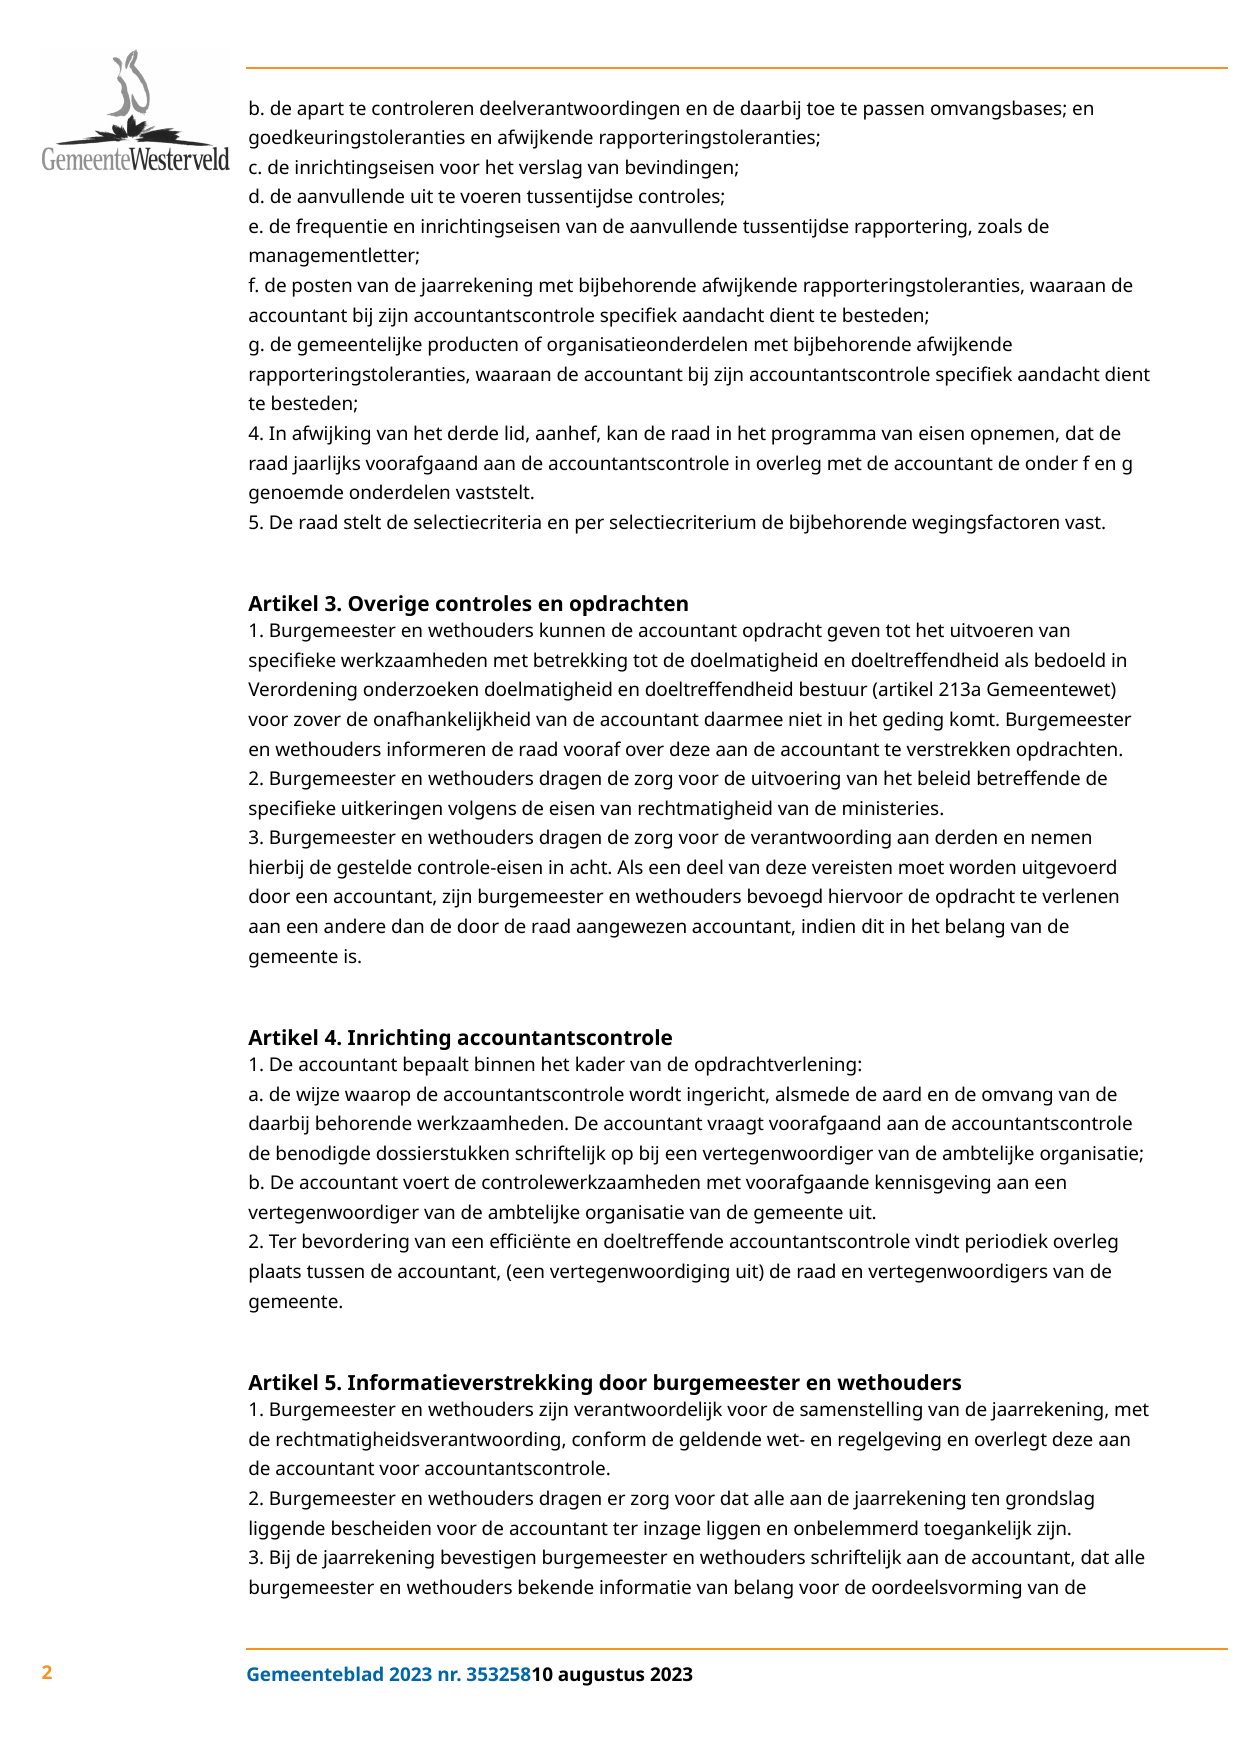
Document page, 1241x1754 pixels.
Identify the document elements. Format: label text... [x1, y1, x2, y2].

text g. de gemeentelijke producten of organisatieonderdelen met bijbehorende afwijkende rapporteringstoleranties, waaraan de accountant bij zijn accountantscontrole specifiek aandacht dient te besteden; [248, 331, 1152, 416]
text 1. De accountant bepaalt binnen het kader van de opdrachtverlening: [248, 1051, 1152, 1077]
text Artikel 5. Informatieverstrekking door burgemeester en wethouders [248, 1368, 1152, 1396]
text f. de posten van de jaarrekening met bijbehorende afwijkende rapporteringstoleranties, waaraan de accountant bij zijn accountantscontrole specifiek aandacht dient te besteden; [248, 272, 1152, 328]
text a. de wijze waarop de accountantscontrole wordt ingericht, alsmede de aard en de omvang van de daarbij behorende werkzaamheden. De accountant vraagt voorafgaand aan de accountantscontrole de benodigde dossierstukken schriftelijk op bij een vertegenwoordiger van de ambtelijke organisatie; [248, 1081, 1152, 1166]
text b. De accountant voert de controlewerkzaamheden met voorafgaande kennisgeving aan een vertegenwoordiger van de ambtelijke organisatie van de gemeente uit. [248, 1169, 1152, 1225]
text 2. Ter bevordering van een efficiënte en doeltreffende accountantscontrole vindt periodiek overleg plaats tussen de accountant, (een vertegenwoordiging uit) de raad en vertegenwoordigers van de gemeente. [248, 1229, 1152, 1314]
text 3. Burgemeester en wethouders dragen de zorg voor de verantwoording aan derden en nemen hierbij de gestelde controle-eisen in acht. Als een deel van deze vereisten moet worden uitgevoerd door een accountant, zijn burgemeester en wethouders bevoegd hiervoor de opdracht te verlenen aan een andere dan de door de raad aangewezen accountant, indien dit in het belang van de gemeente is. [248, 824, 1152, 968]
text b. de apart te controleren deelverantwoordingen en de daarbij toe te passen omvangsbases; en goedkeuringstoleranties en afwijkende rapporteringstoleranties; [248, 95, 1152, 150]
text 1. Burgemeester en wethouders zijn verantwoordelijk voor de samenstelling van de jaarrekening, met de rechtmatigheidsverantwoording, conform de geldende wet- en regelgeving en overlegt deze aan de accountant voor accountantscontrole. [248, 1396, 1152, 1481]
text c. de inrichtingseisen voor het verslag van bevindingen; [248, 154, 1152, 180]
text Artikel 3. Overige controles en opdrachten [248, 589, 1152, 617]
text e. de frequentie en inrichtingseisen van de aanvullende tussentijdse rapportering, zoals de managementletter; [248, 213, 1152, 268]
text 1. Burgemeester en wethouders kunnen de accountant opdracht geven tot het uitvoeren van specifieke werkzaamheden met betrekking tot de doelmatigheid en doeltreffendheid als bedoeld in Verordening onderzoeken doelmatigheid en doeltreffendheid bestuur (artikel 213a Gemeentewet) voor zover de onafhankelijkheid van de accountant daarmee niet in het geding komt. Burgemeester en wethouders informeren de raad vooraf over deze aan de accountant te verstrekken opdrachten. [248, 617, 1152, 761]
picture [41, 47, 231, 172]
text d. de aanvullende uit te voeren tussentijdse controles; [248, 183, 1152, 209]
text 4. In afwijking van het derde lid, aanhef, kan de raad in het programma van eisen opnemen, dat de raad jaarlijks voorafgaand aan de accountantscontrole in overleg met de accountant de onder f en g genoemde onderdelen vaststelt. [248, 420, 1152, 505]
text 5. De raad stelt de selectiecriteria en per selectiecriterium de bijbehorende wegingsfactoren vast. [248, 509, 1152, 535]
text 3. Bij de jaarrekening bevestigen burgemeester en wethouders schriftelijk aan de accountant, dat alle burgemeester en wethouders bekende informatie van belang voor de oordeelsvorming van de [248, 1544, 1152, 1599]
text 2. Burgemeester en wethouders dragen er zorg voor dat alle aan de jaarrekening ten grondslag liggende bescheiden voor de accountant ter inzage liggen en onbelemmerd toegankelijk zijn. [248, 1485, 1152, 1540]
text Artikel 4. Inrichting accountantscontrole [248, 1023, 1152, 1051]
text 2. Burgemeester en wethouders dragen de zorg voor de uitvoering van het beleid betreffende de specifieke uitkeringen volgens de eisen van rechtmatigheid van de ministeries. [248, 765, 1152, 821]
